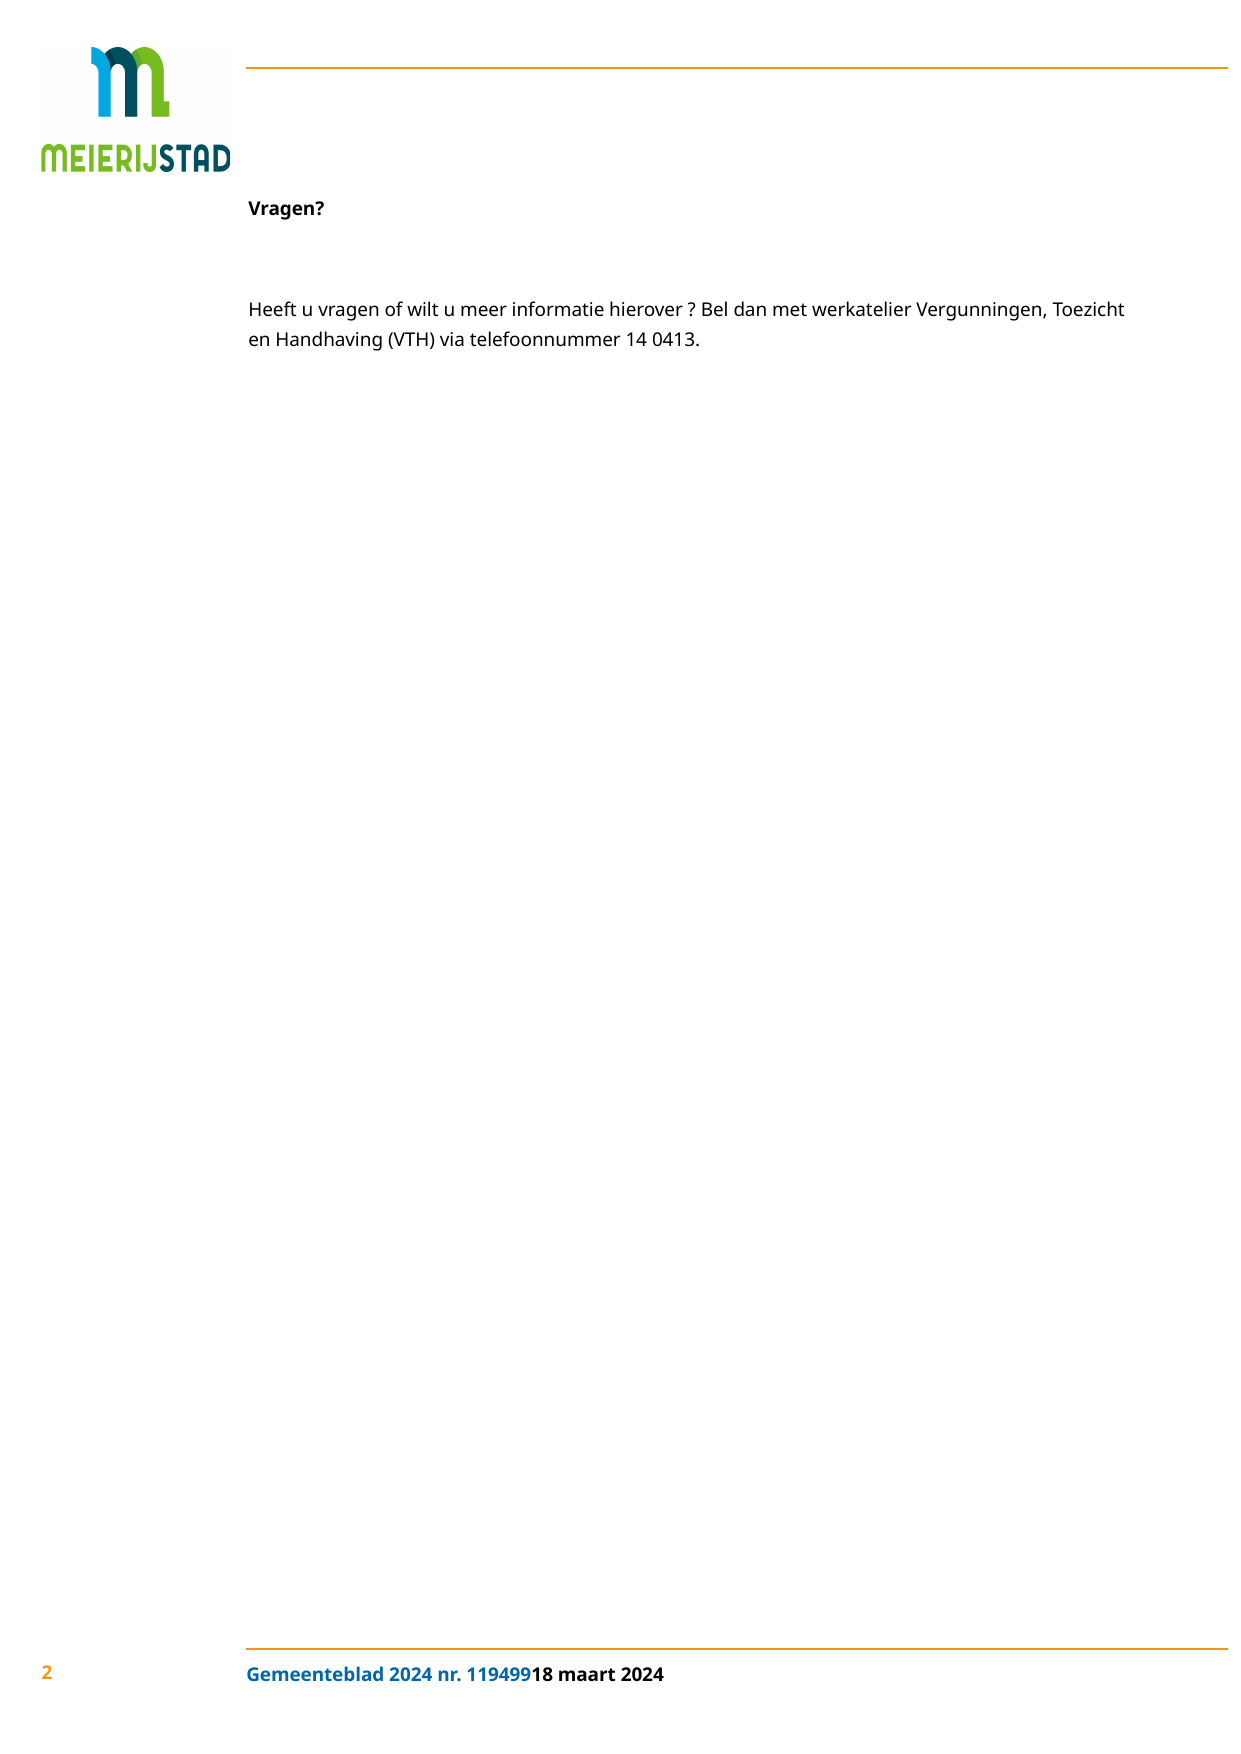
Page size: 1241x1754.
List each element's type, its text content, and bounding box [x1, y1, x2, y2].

text Heeft u vragen of wilt u meer informatie hierover ? Bel dan met werkatelier Vergunningen, Toezicht en Handhaving (VTH) via telefoonnummer 14 0413. [248, 296, 1152, 352]
picture [41, 47, 231, 172]
text Vragen? [248, 196, 1152, 221]
